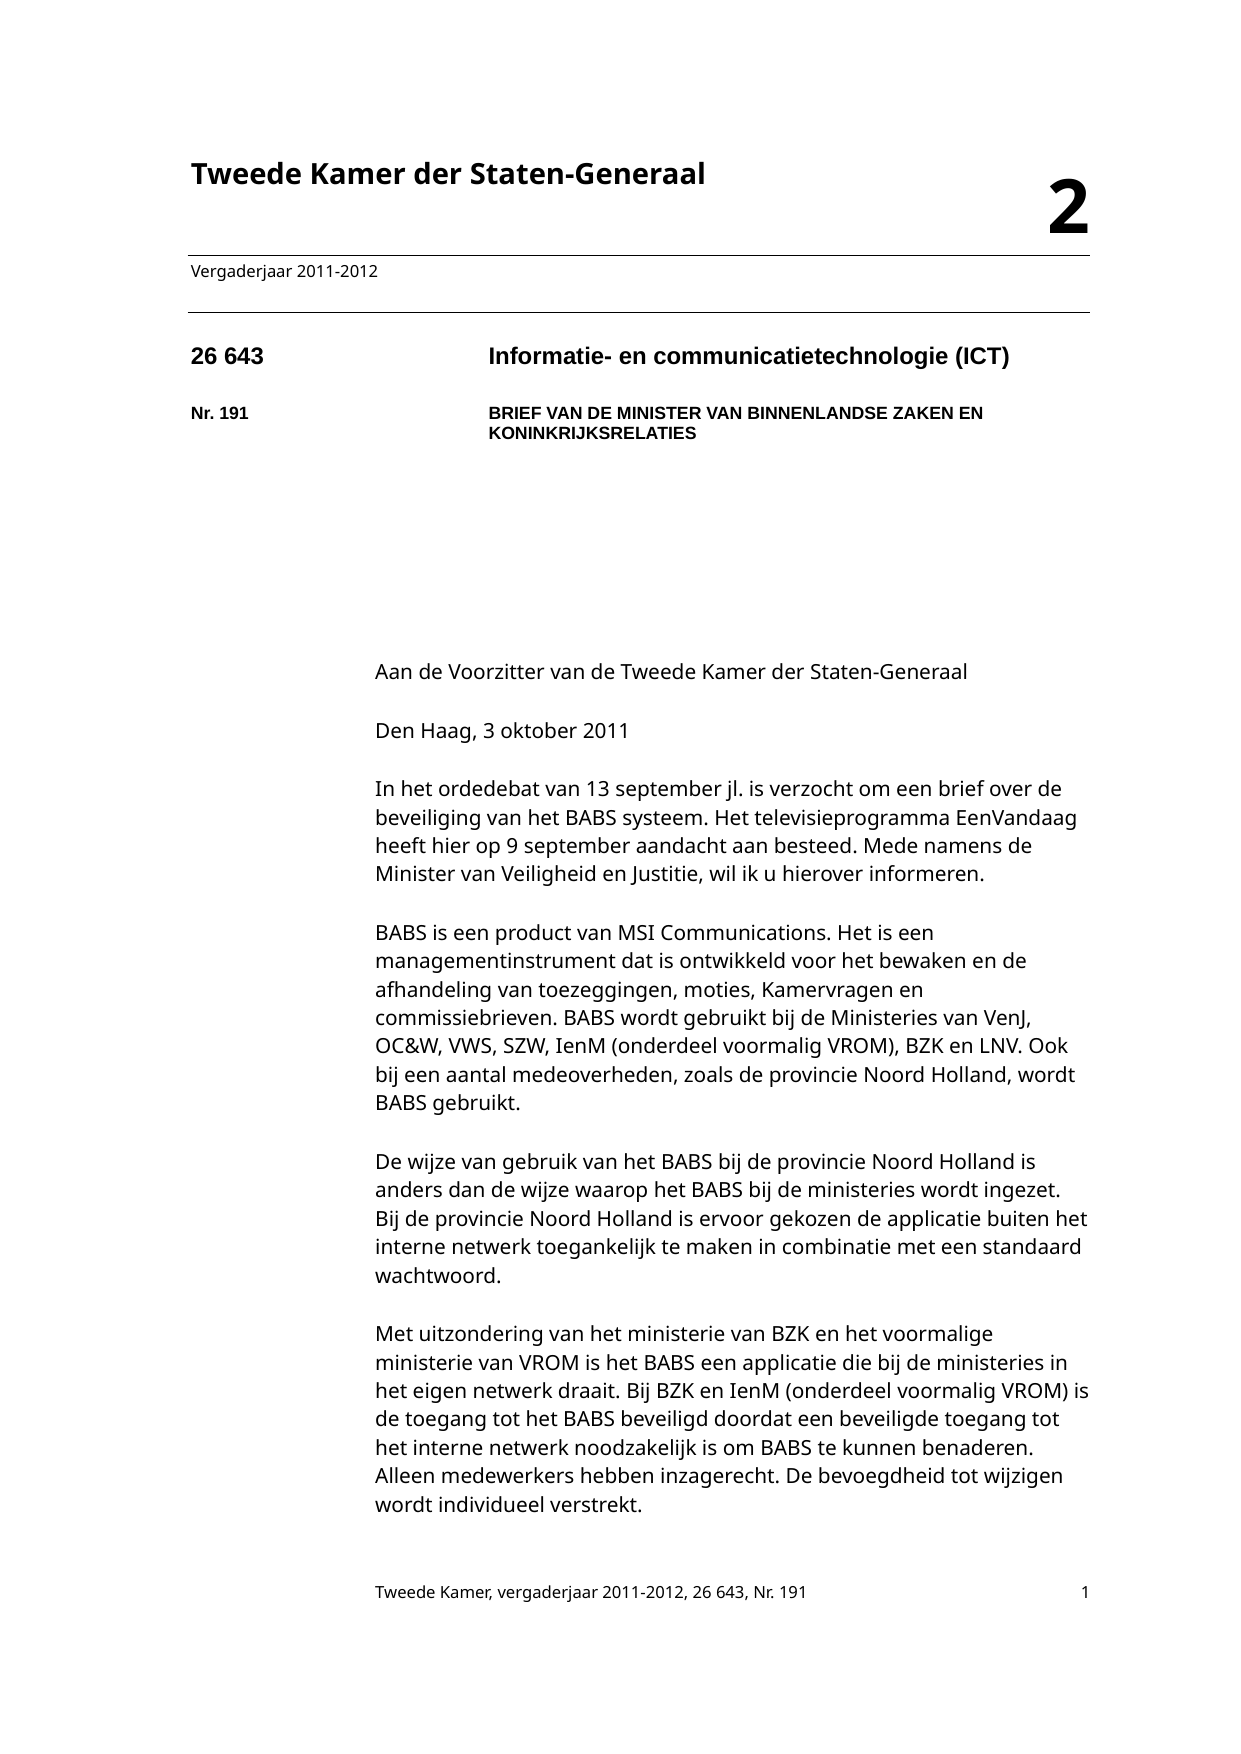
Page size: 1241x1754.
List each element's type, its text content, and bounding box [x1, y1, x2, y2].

table_header Tweede Kamer der Staten-Generaal [188, 150, 909, 255]
text Den Haag, 3 oktober 2011 [375, 716, 1090, 744]
table_cell 26 643 [188, 339, 485, 399]
text BABS is een product van MSI Communications. Het is een managementinstrument dat is ontwikkeld voor het bewaken en de afhandeling van toezeggingen, moties, Kamervragen en commissiebrieven. BABS wordt gebruikt bij de Ministeries van VenJ, OC&W, VWS, SZW, IenM (onderdeel voormalig VROM), BZK en LNV. Ook bij een aantal medeoverheden, zoals de provincie Noord Holland, wordt BABS gebruikt. [375, 918, 1090, 1117]
table_header 2 [910, 150, 1090, 255]
table_cell [188, 313, 485, 339]
table_cell [485, 313, 1090, 339]
table_cell [485, 256, 1090, 312]
text De wijze van gebruik van het BABS bij de provincie Noord Holland is anders dan de wijze waarop het BABS bij de ministeries wordt ingezet. Bij de provincie Noord Holland is ervoor gekozen de applicatie buiten het interne netwerk toegankelijk te maken in combinatie met een standaard wachtwoord. [375, 1147, 1090, 1289]
text Aan de Voorzitter van de Tweede Kamer der Staten-Generaal [375, 657, 1090, 686]
table_cell Vergaderjaar 2011-2012 [188, 256, 485, 312]
text In het ordedebat van 13 september jl. is verzocht om een brief over de beveiliging van het BABS systeem. Het televisieprogramma EenVandaag heeft hier op 9 september aandacht aan besteed. Mede namens de Minister van Veiligheid en Justitie, wil ik u hierover informeren. [375, 774, 1090, 888]
text Met uitzondering van het ministerie van BZK en het voormalige ministerie van VROM is het BABS een applicatie die bij de ministeries in het eigen netwerk draait. Bij BZK en IenM (onderdeel voormalig VROM) is de toegang tot het BABS beveiligd doordat een beveiligde toegang tot het interne netwerk noodzakelijk is om BABS te kunnen benaderen. Alleen medewerkers hebben inzagerecht. De bevoegdheid tot wijzigen wordt individueel verstrekt. [375, 1319, 1090, 1518]
table_cell Nr. 191 [188, 399, 485, 539]
table_cell BRIEF VAN DE MINISTER VAN BINNENLANDSE ZAKEN EN KONINKRIJKSRELATIES [485, 399, 1090, 539]
table_cell Informatie- en communicatietechnologie (ICT) [485, 339, 1090, 399]
